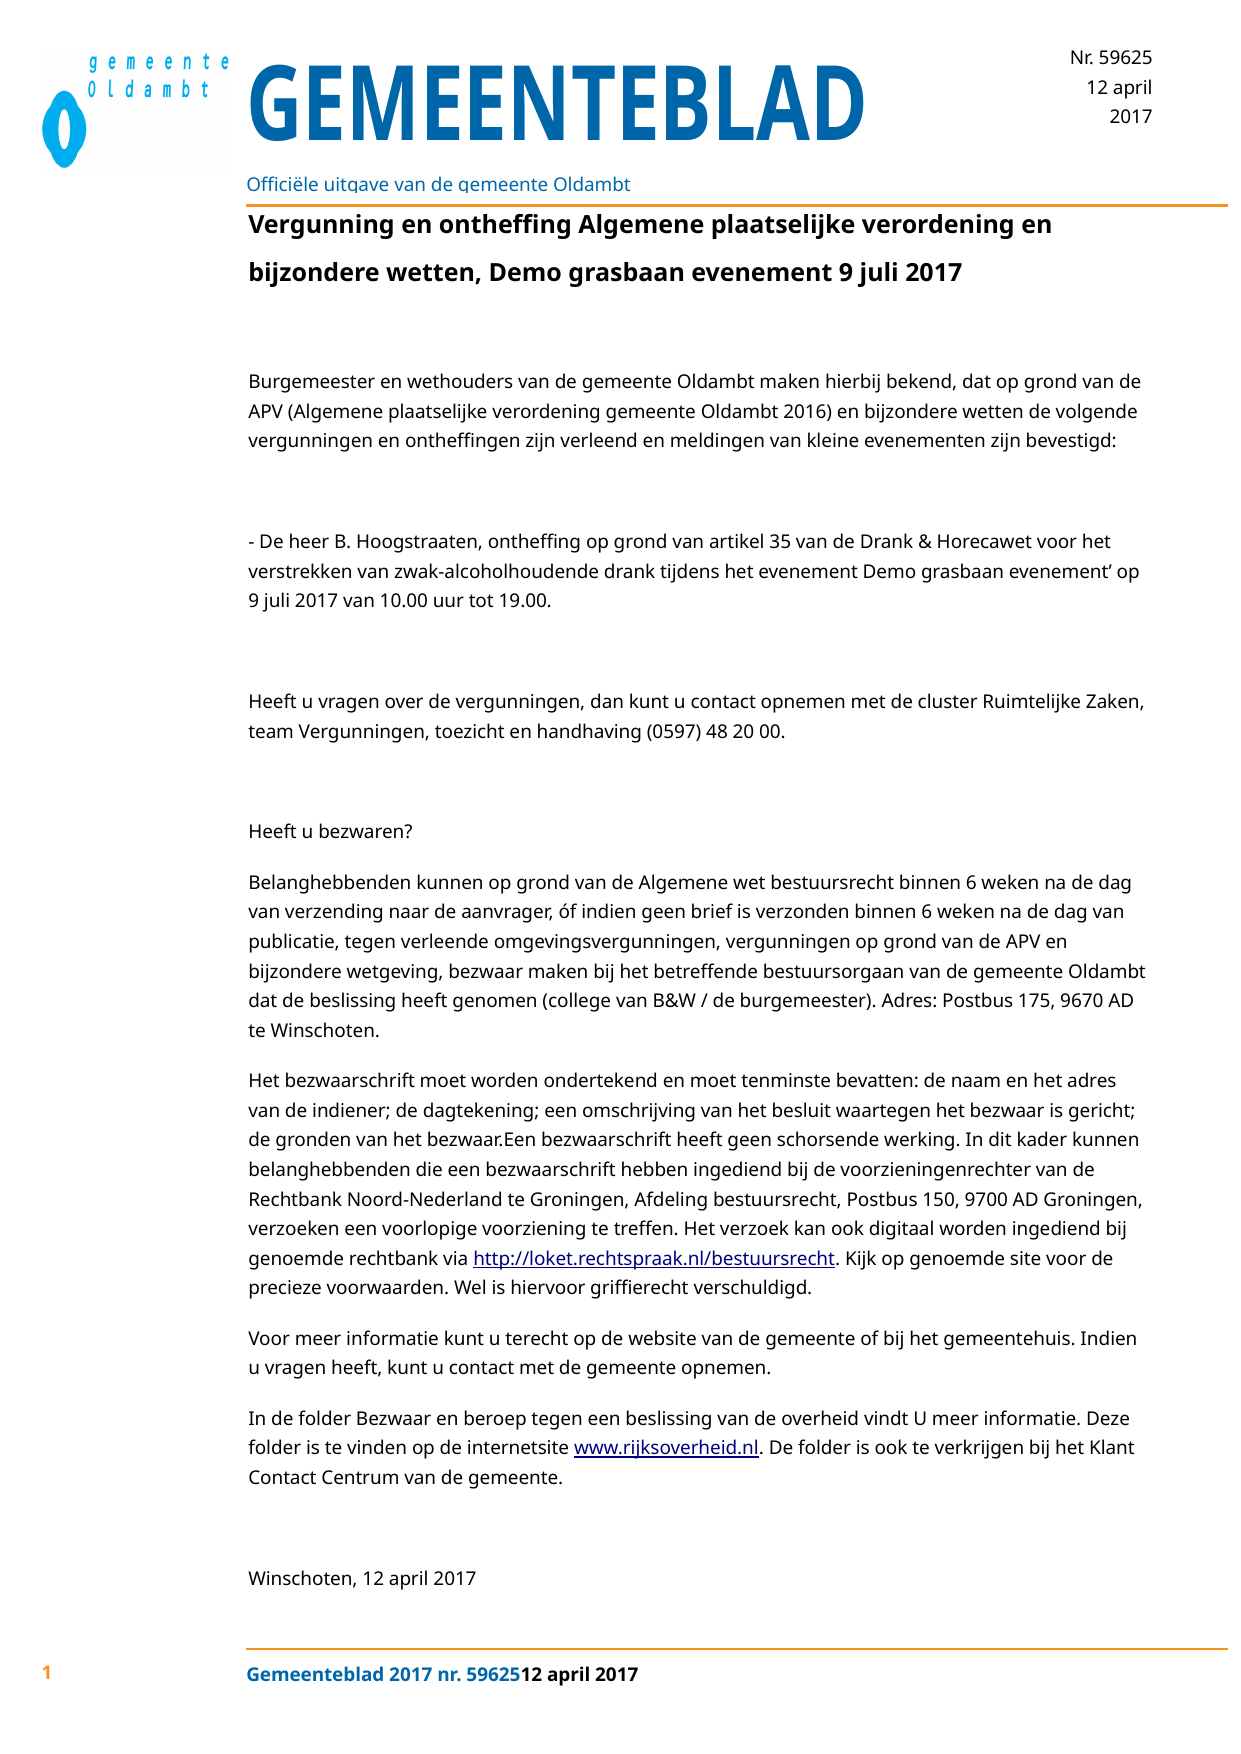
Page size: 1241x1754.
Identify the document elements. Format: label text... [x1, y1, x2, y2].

text Burgemeester en wethouders van de gemeente Oldambt maken hierbij bekend, dat op grond van de APV (Algemene plaatselijke verordening gemeente Oldambt 2016) en bijzondere wetten de volgende vergunningen en ontheffingen zijn verleend en meldingen van kleine evenementen zijn bevestigd: [248, 368, 1152, 453]
text Winschoten, 12 april 2017 [248, 1565, 1152, 1591]
text Het bezwaarschrift moet worden ondertekend en moet tenminste bevatten: de naam en het adres van de indiener; de dagtekening; een omschrijving van het besluit waartegen het bezwaar is gericht; de gronden van het bezwaar.Een bezwaarschrift heeft geen schorsende werking. In dit kader kunnen belanghebbenden die een bezwaarschrift hebben ingediend bij de voorzieningenrechter van de Rechtbank Noord-Nederland te Groningen, Afdeling bestuursrecht, Postbus 150, 9700 AD Groningen, verzoeken een voorlopige voorziening te treffen. Het verzoek kan ook digitaal worden ingediend bij genoemde rechtbank via http://loket.rechtspraak.nl/bestuursrecht. Kijk op genoemde site voor de precieze voorwaarden. Wel is hiervoor griffierecht verschuldigd. [248, 1067, 1152, 1300]
text In de folder Bezwaar en beroep tegen een beslissing van de overheid vindt U meer informatie. Deze folder is te vinden op de internetsite www.rijksoverheid.nl. De folder is ook te verkrijgen bij het Klant Contact Centrum van de gemeente. [248, 1405, 1152, 1490]
text Heeft u bezwaren? [248, 819, 1152, 844]
text Belanghebbenden kunnen op grond van de Algemene wet bestuursrecht binnen 6 weken na de dag van verzending naar de aanvrager, óf indien geen brief is verzonden binnen 6 weken na de dag van publicatie, tegen verleende omgevingsvergunningen, vergunningen op grond van de APV en bijzondere wetgeving, bezwaar maken bij het betreffende bestuursorgaan van de gemeente Oldambt dat de beslissing heeft genomen (college van B&W / de burgemeester). Adres: Postbus 175, 9670 AD te Winschoten. [248, 869, 1152, 1043]
text Vergunning en ontheffing Algemene plaatselijke verordening en bijzondere wetten, Demo grasbaan evenement 9 juli 2017 [248, 207, 1152, 288]
picture [41, 47, 231, 172]
text - De heer B. Hoogstraaten, ontheffing op grond van artikel 35 van de Drank & Horecawet voor het verstrekken van zwak-alcoholhoudende drank tijdens het evenement Demo grasbaan evenement’ op 9 juli 2017 van 10.00 uur tot 19.00. [248, 528, 1152, 613]
text Voor meer informatie kunt u terecht op de website van de gemeente of bij het gemeentehuis. Indien u vragen heeft, kunt u contact met de gemeente opnemen. [248, 1325, 1152, 1380]
text Heeft u vragen over de vergunningen, dan kunt u contact opnemen met de cluster Ruimtelijke Zaken, team Vergunningen, toezicht en handhaving (0597) 48 20 00. [248, 688, 1152, 744]
